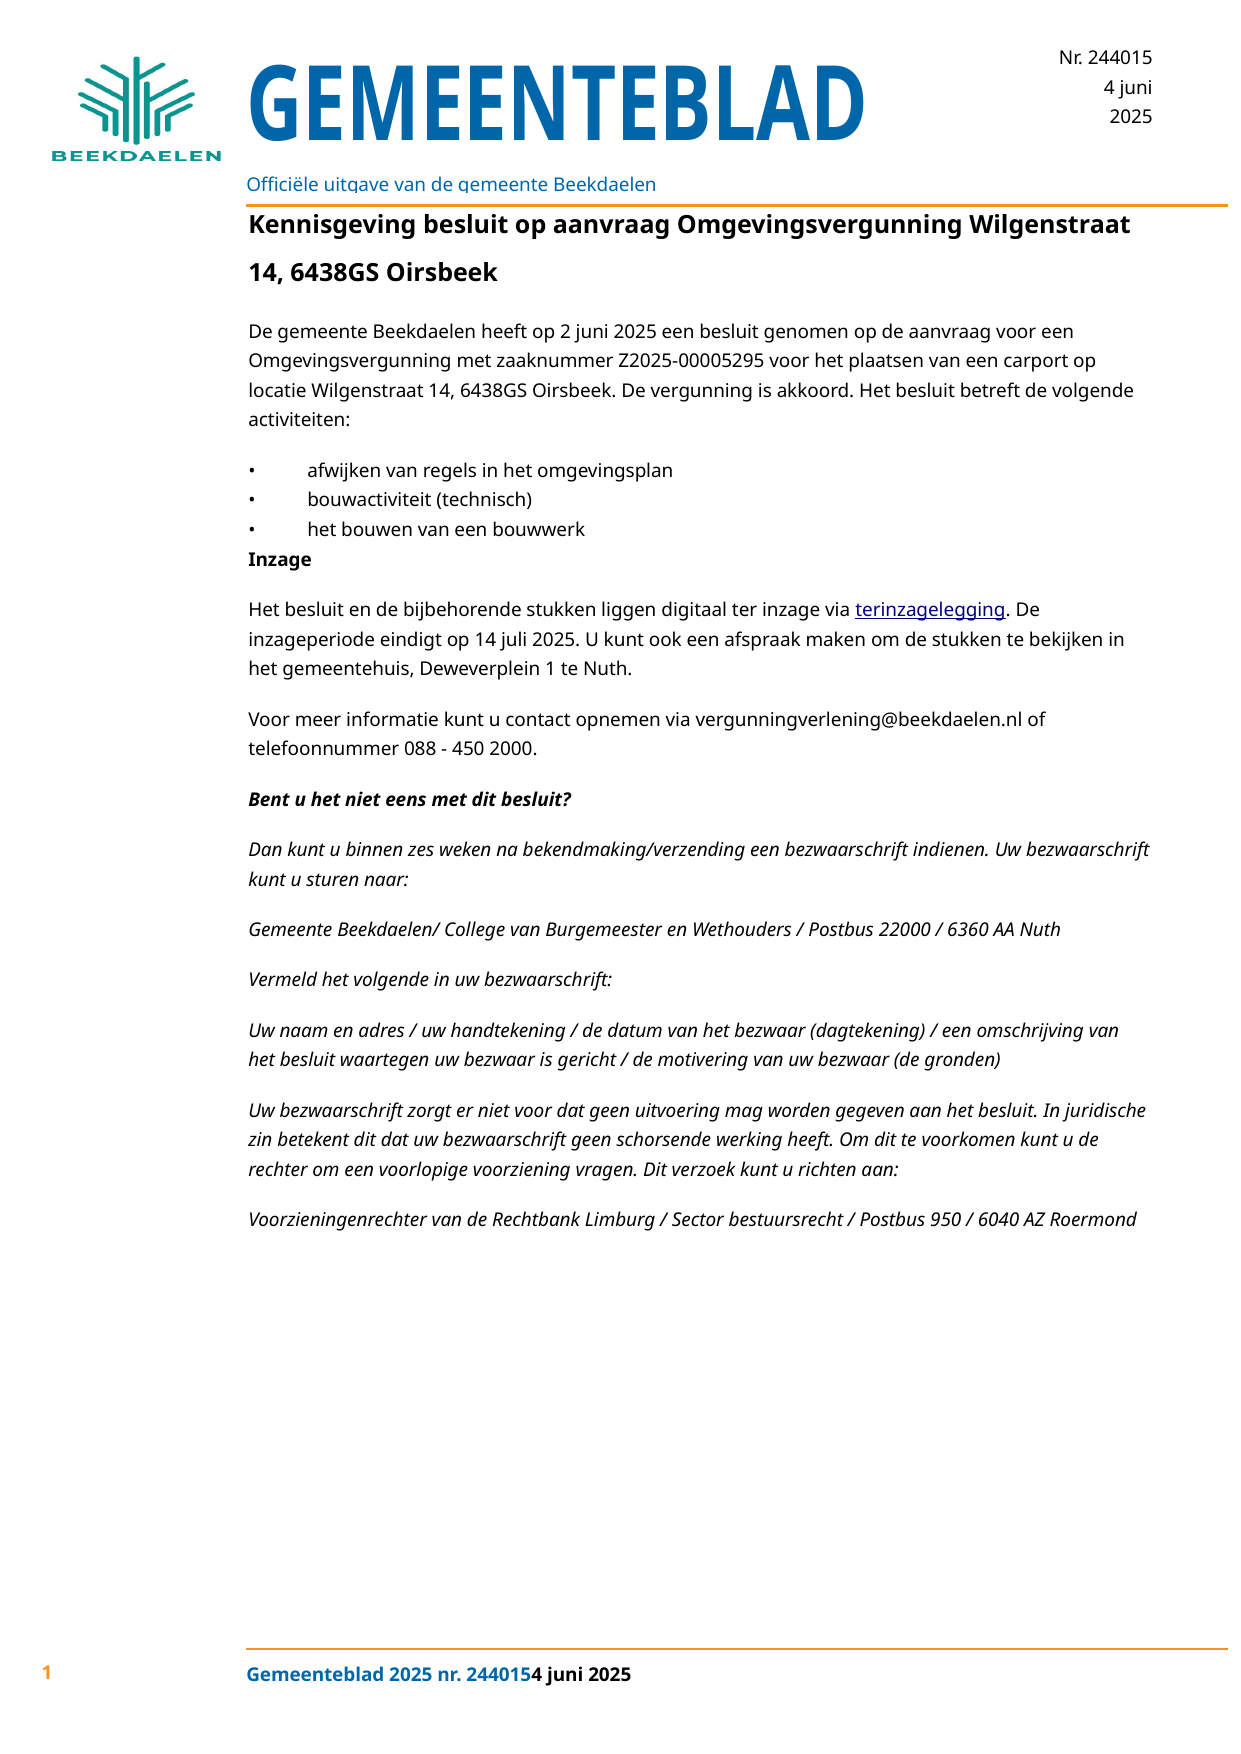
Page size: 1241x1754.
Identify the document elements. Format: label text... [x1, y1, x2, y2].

text Uw bezwaarschrift zorgt er niet voor dat geen uitvoering mag worden gegeven aan het besluit. In juridische zin betekent dit dat uw bezwaarschrift geen schorsende werking heeft. Om dit te voorkomen kunt u de rechter om een voorlopige voorziening vragen. Dit verzoek kunt u richten aan: [248, 1097, 1152, 1182]
text Voorzieningenrechter van de Rechtbank Limburg / Sector bestuursrecht / Postbus 950 / 6040 AZ Roermond [248, 1207, 1152, 1232]
text Inzage [248, 546, 1152, 572]
list het bouwen van een bouwwerk [248, 516, 1152, 542]
text Dan kunt u binnen zes weken na bekendmaking/verzending een bezwaarschrift indienen. Uw bezwaarschrift kunt u sturen naar: [248, 836, 1152, 892]
text Vermeld het volgende in uw bezwaarschrift: [248, 967, 1152, 992]
text Kennisgeving besluit op aanvraag Omgevingsvergunning Wilgenstraat 14, 6438GS Oirsbeek [248, 207, 1152, 288]
text Gemeente Beekdaelen/ College van Burgemeester en Wethouders / Postbus 22000 / 6360 AA Nuth [248, 916, 1152, 942]
picture [41, 47, 231, 172]
list afwijken van regels in het omgevingsplan [248, 457, 1152, 483]
text De gemeente Beekdaelen heeft op 2 juni 2025 een besluit genomen op de aanvraag voor een Omgevingsvergunning met zaaknummer Z2025-00005295 voor het plaatsen van een carport op locatie Wilgenstraat 14, 6438GS Oirsbeek. De vergunning is akkoord. Het besluit betreft de volgende activiteiten: [248, 318, 1152, 432]
text Uw naam en adres / uw handtekening / de datum van het bezwaar (dagtekening) / een omschrijving van het besluit waartegen uw bezwaar is gericht / de motivering van uw bezwaar (de gronden) [248, 1017, 1152, 1072]
list bouwactiviteit (technisch) [248, 487, 1152, 512]
text Voor meer informatie kunt u contact opnemen via vergunningverlening@beekdaelen.nl of telefoonnummer 088 - 450 2000. [248, 706, 1152, 761]
text Het besluit en de bijbehorende stukken liggen digitaal ter inzage via terinzagelegging. De inzageperiode eindigt op 14 juli 2025. U kunt ook een afspraak maken om de stukken te bekijken in het gemeentehuis, Deweverplein 1 te Nuth. [248, 596, 1152, 681]
text Bent u het niet eens met dit besluit? [248, 786, 1152, 812]
